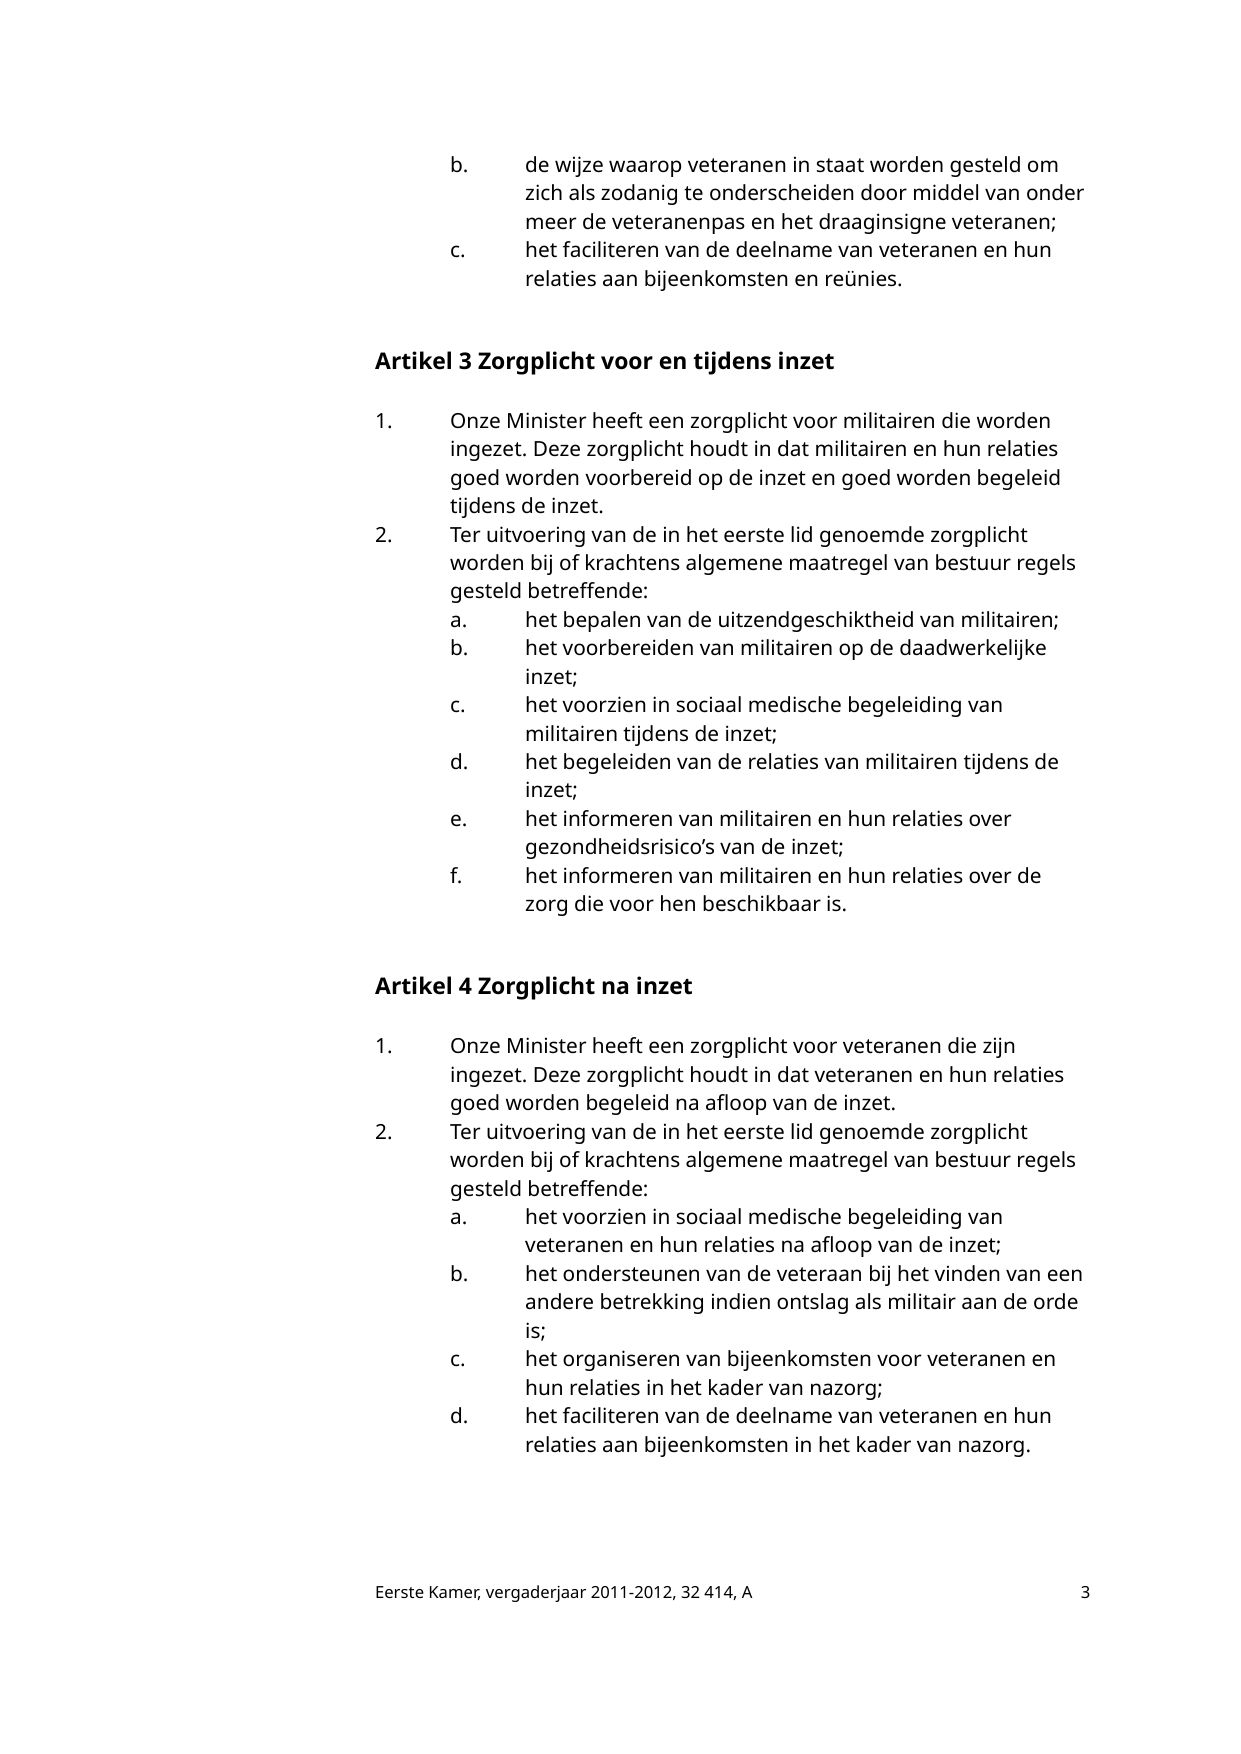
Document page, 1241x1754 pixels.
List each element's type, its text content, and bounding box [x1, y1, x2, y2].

list de wijze waarop veteranen in staat worden gesteld om zich als zodanig te onderscheiden door middel van onder meer de veteranenpas en het draaginsigne veteranen; [450, 150, 1090, 235]
list Ter uitvoering van de in het eerste lid genoemde zorgplicht worden bij of krachtens algemene maatregel van bestuur regels gesteld betreffende: [375, 1117, 1090, 1202]
list het voorzien in sociaal medische begeleiding van militairen tijdens de inzet; [450, 690, 1090, 747]
list het faciliteren van de deelname van veteranen en hun relaties aan bijeenkomsten in het kader van nazorg. [450, 1401, 1090, 1458]
list Onze Minister heeft een zorgplicht voor militairen die worden ingezet. Deze zorgplicht houdt in dat militairen en hun relaties goed worden voorbereid op de inzet en goed worden begeleid tijdens de inzet. [375, 406, 1090, 520]
list het informeren van militairen en hun relaties over de zorg die voor hen beschikbaar is. [450, 861, 1090, 918]
list het informeren van militairen en hun relaties over gezondheidsrisico’s van de inzet; [450, 804, 1090, 861]
list het ondersteunen van de veteraan bij het vinden van een andere betrekking indien ontslag als militair aan de orde is; [450, 1259, 1090, 1344]
list Ter uitvoering van de in het eerste lid genoemde zorgplicht worden bij of krachtens algemene maatregel van bestuur regels gesteld betreffende: [375, 520, 1090, 605]
subtitle Artikel 3 Zorgplicht voor en tijdens inzet [375, 345, 1090, 376]
subtitle Artikel 4 Zorgplicht na inzet [375, 970, 1090, 1002]
list het bepalen van de uitzendgeschiktheid van militairen; [450, 605, 1090, 633]
list Onze Minister heeft een zorgplicht voor veteranen die zijn ingezet. Deze zorgplicht houdt in dat veteranen en hun relaties goed worden begeleid na afloop van de inzet. [375, 1032, 1090, 1117]
list het voorbereiden van militairen op de daadwerkelijke inzet; [450, 633, 1090, 690]
list het voorzien in sociaal medische begeleiding van veteranen en hun relaties na afloop van de inzet; [450, 1202, 1090, 1259]
list het begeleiden van de relaties van militairen tijdens de inzet; [450, 747, 1090, 804]
list het faciliteren van de deelname van veteranen en hun relaties aan bijeenkomsten en reünies. [450, 235, 1090, 292]
list het organiseren van bijeenkomsten voor veteranen en hun relaties in het kader van nazorg; [450, 1344, 1090, 1401]
